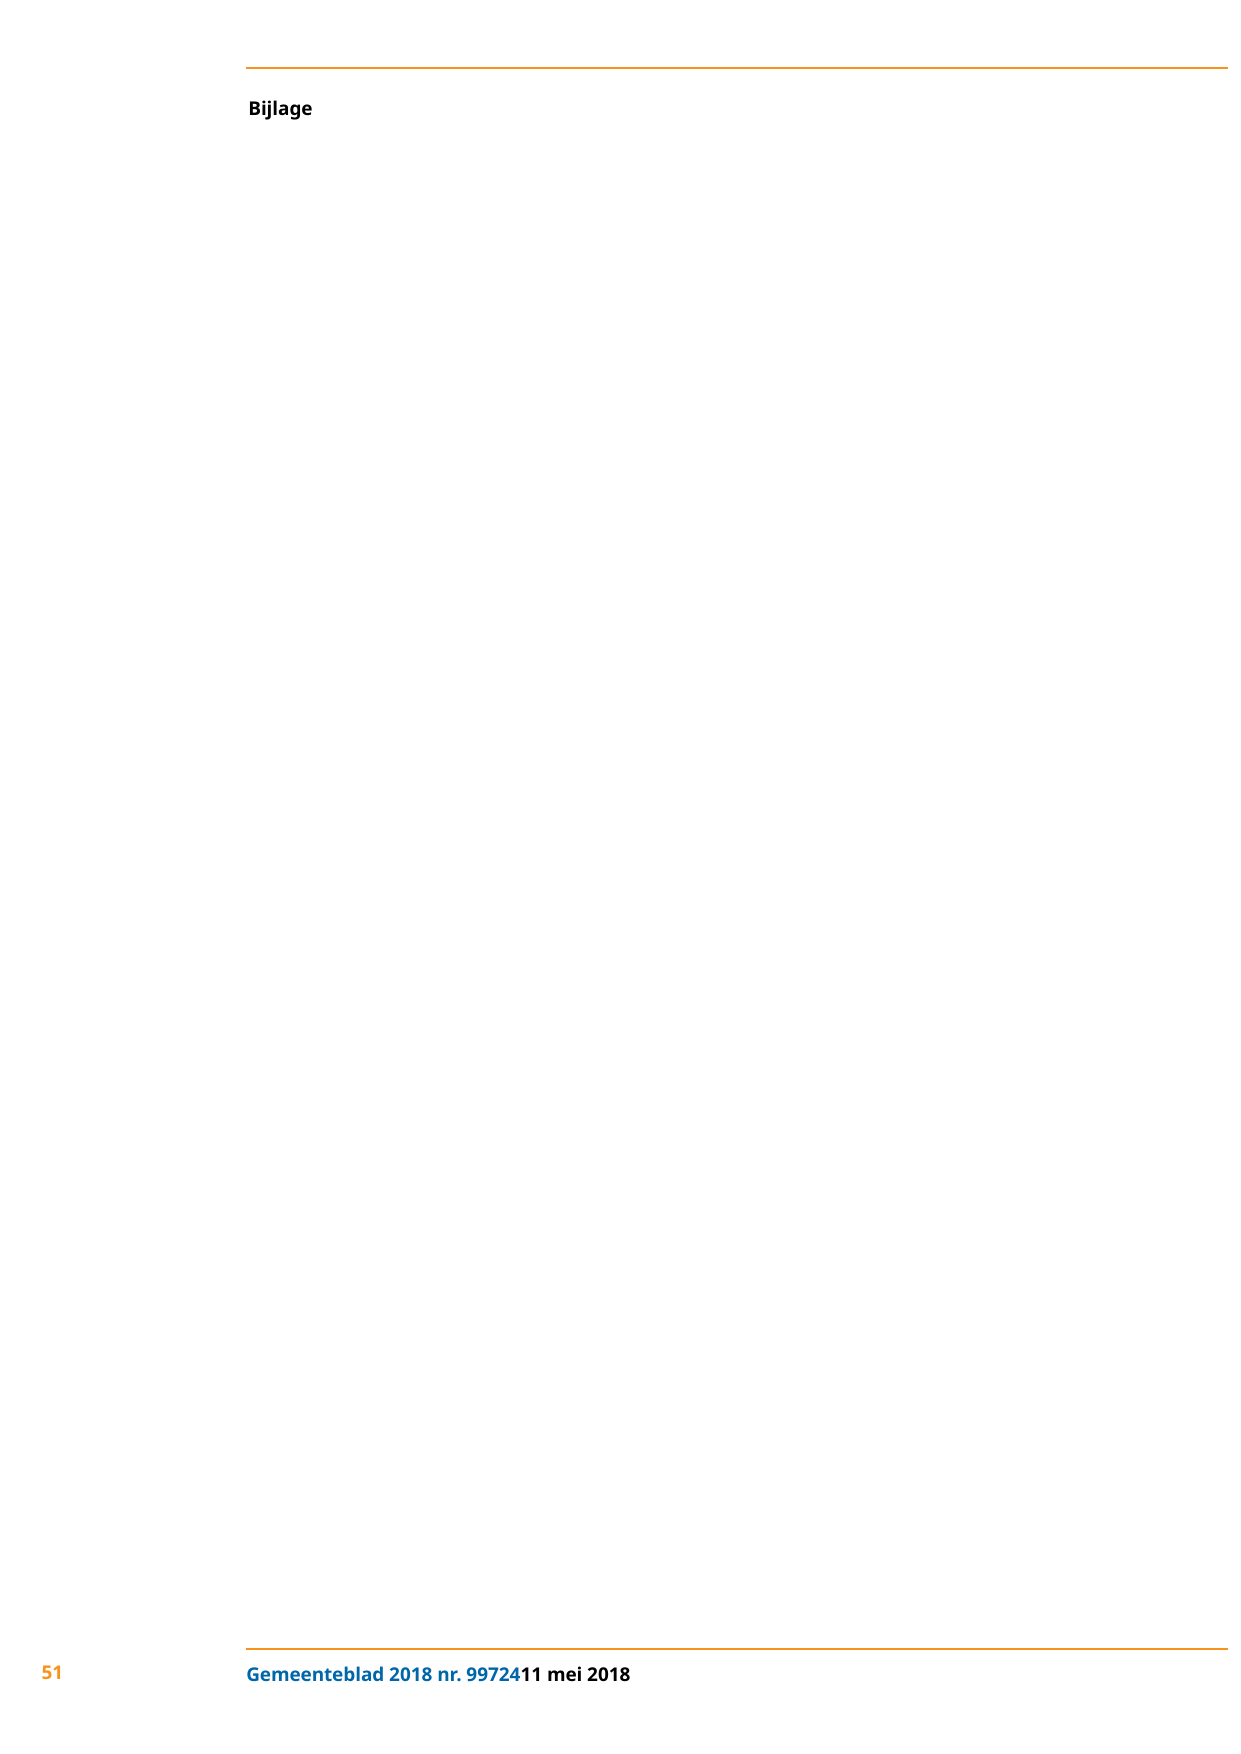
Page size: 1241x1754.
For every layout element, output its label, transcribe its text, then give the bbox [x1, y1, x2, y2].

text Bijlage [248, 95, 1152, 121]
picture [41, 47, 231, 172]
